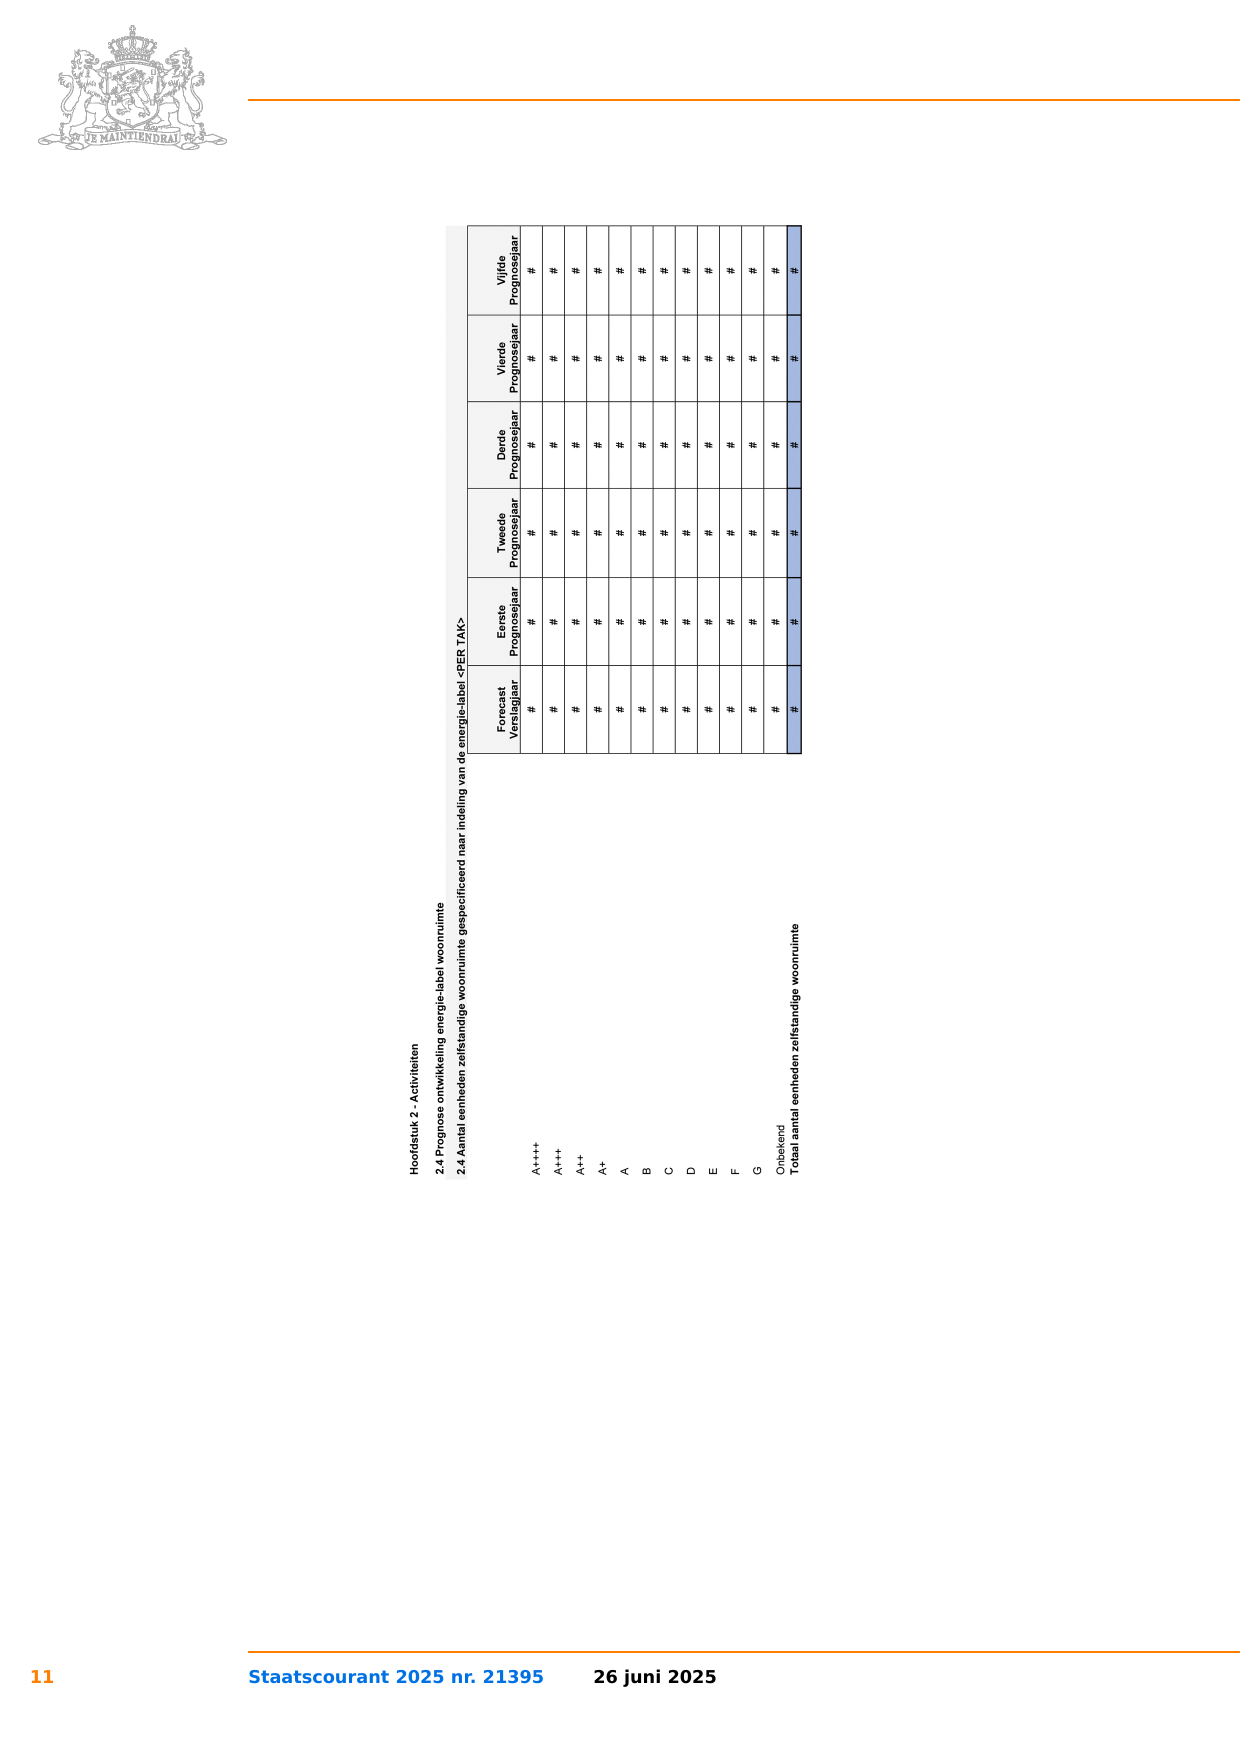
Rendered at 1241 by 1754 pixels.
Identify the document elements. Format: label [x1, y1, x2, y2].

picture [38, 25, 227, 150]
picture [248, 130, 1134, 1276]
